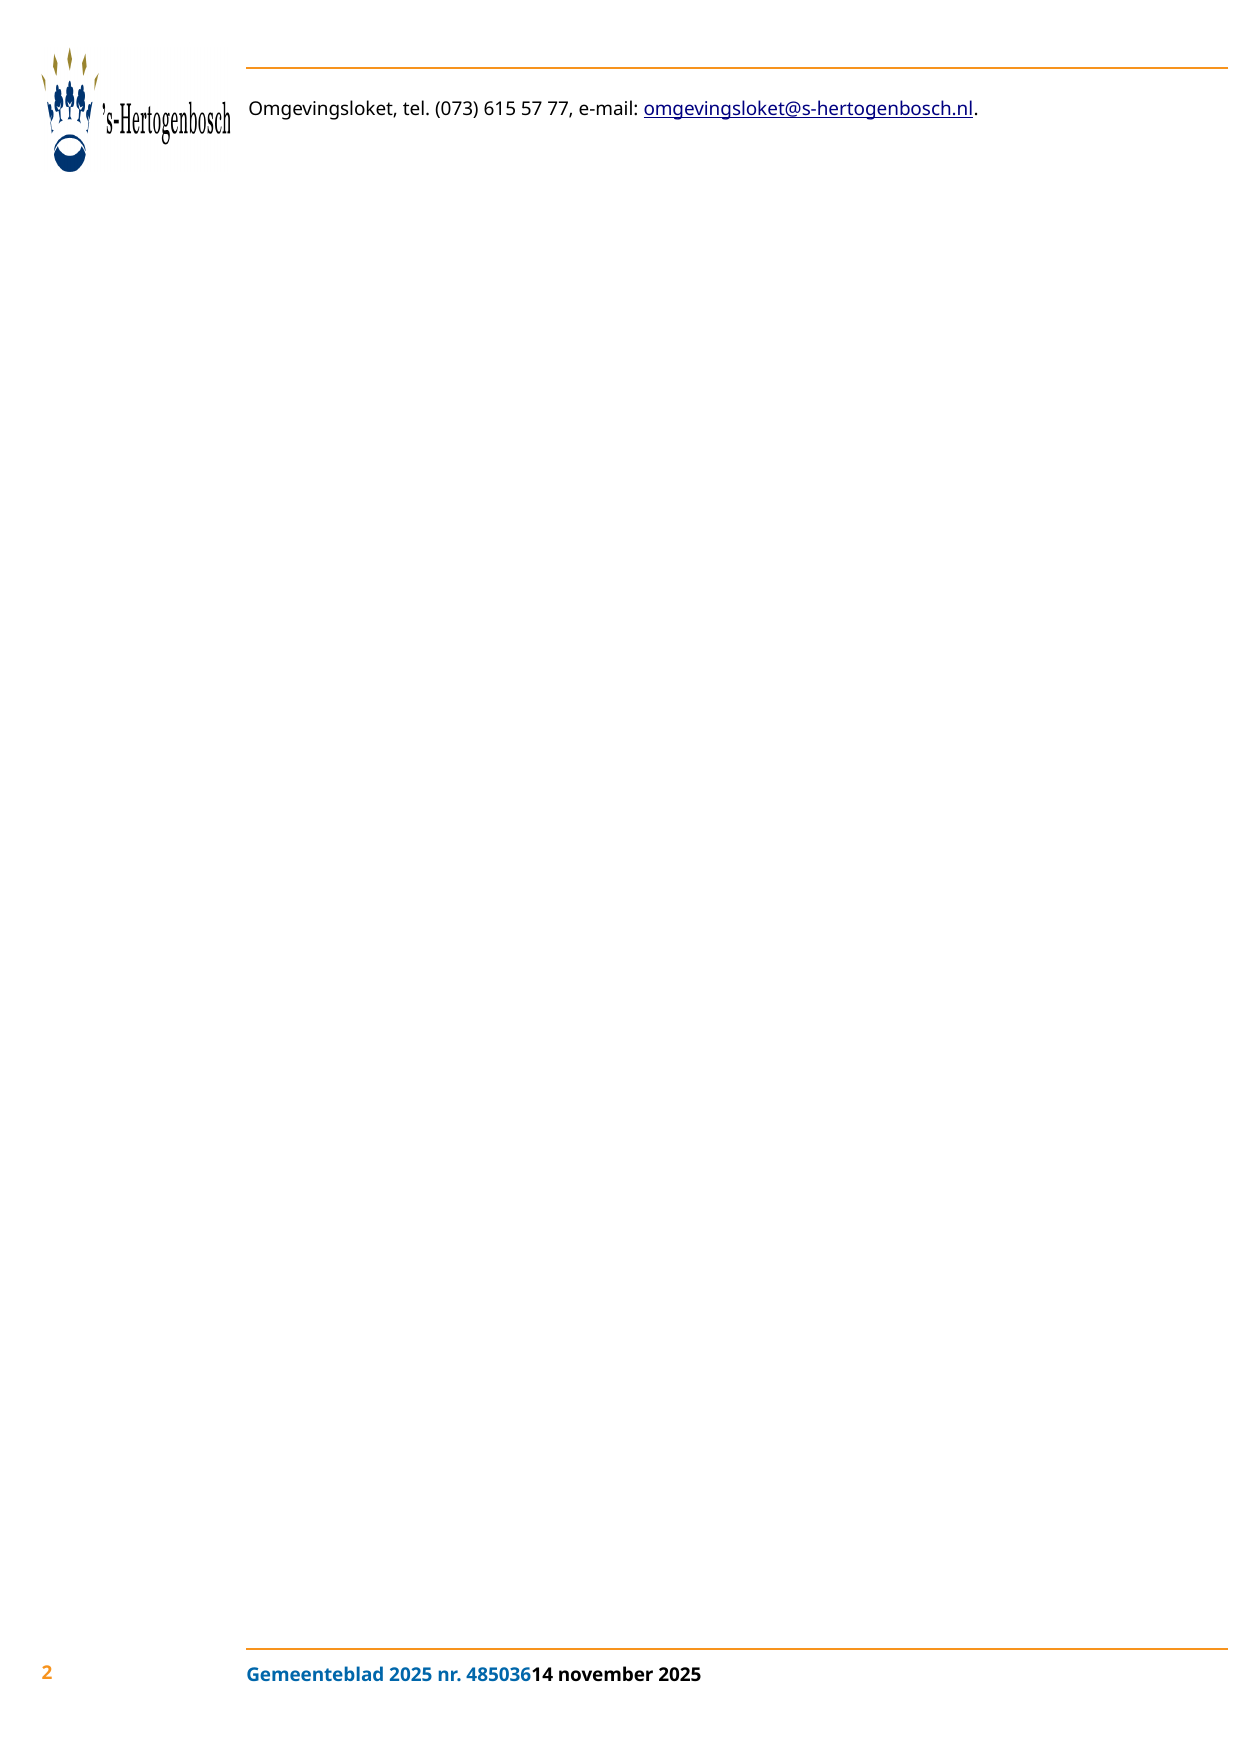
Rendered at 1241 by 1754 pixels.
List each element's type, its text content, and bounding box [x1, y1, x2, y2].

picture [41, 47, 231, 172]
text Omgevingsloket, tel. (073) 615 57 77, e-mail: omgevingsloket@s-hertogenbosch.nl. [248, 95, 1152, 121]
